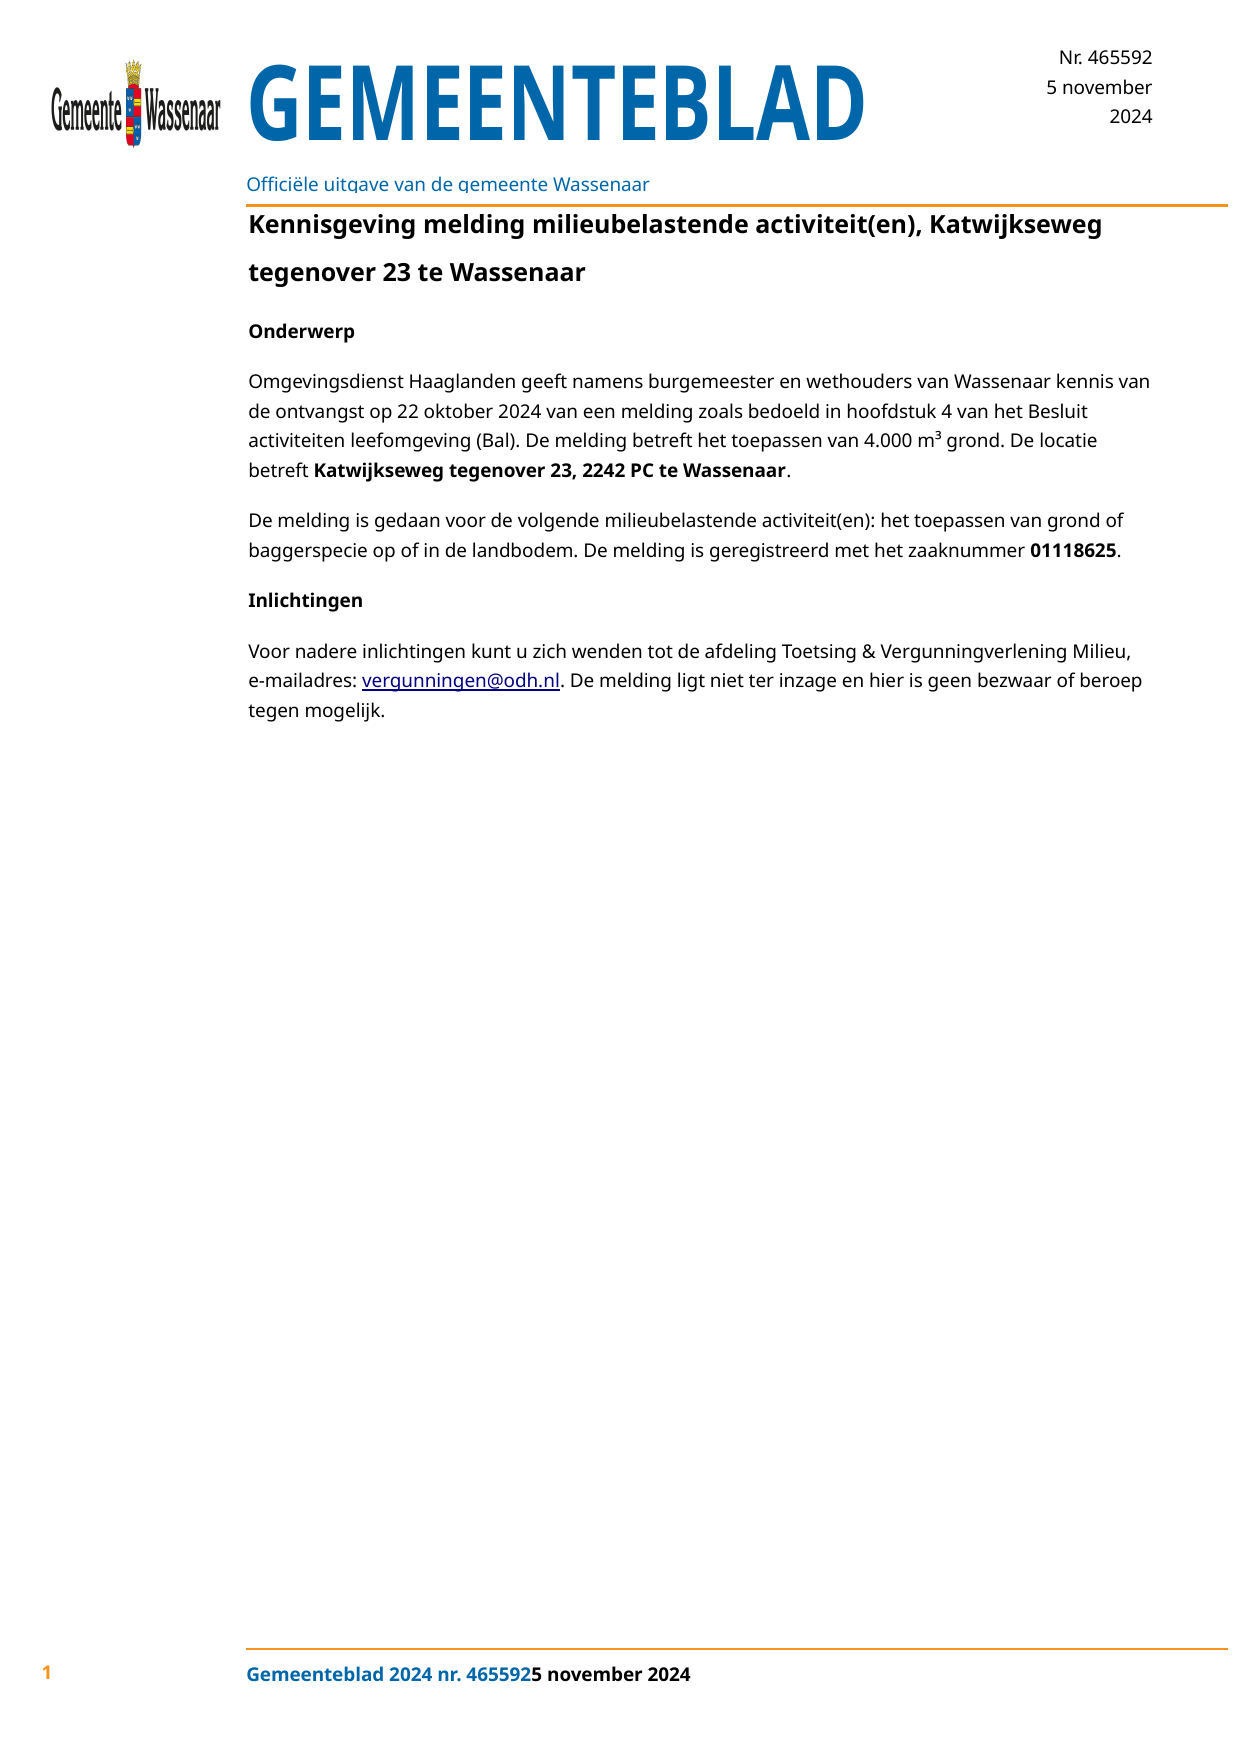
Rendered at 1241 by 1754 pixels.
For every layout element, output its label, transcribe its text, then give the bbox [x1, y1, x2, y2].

text Onderwerp [248, 318, 1152, 344]
text Omgevingsdienst Haaglanden geeft namens burgemeester en wethouders van Wassenaar kennis van de ontvangst op 22 oktober 2024 van een melding zoals bedoeld in hoofdstuk 4 van het Besluit activiteiten leefomgeving (Bal). De melding betreft het toepassen van 4.000 m³ grond. De locatie betreft Katwijkseweg tegenover 23, 2242 PC te Wassenaar. [248, 368, 1152, 483]
picture [41, 47, 231, 172]
text Inlichtingen [248, 587, 1152, 613]
text Voor nadere inlichtingen kunt u zich wenden tot de afdeling Toetsing & Vergunningverlening Milieu, e-mailadres: vergunningen@odh.nl. De melding ligt niet ter inzage en hier is geen bezwaar of beroep tegen mogelijk. [248, 638, 1152, 723]
text Kennisgeving melding milieubelastende activiteit(en), Katwijkseweg tegenover 23 te Wassenaar [248, 207, 1152, 288]
text De melding is gedaan voor de volgende milieubelastende activiteit(en): het toepassen van grond of baggerspecie op of in de landbodem. De melding is geregistreerd met het zaaknummer 01118625. [248, 507, 1152, 563]
